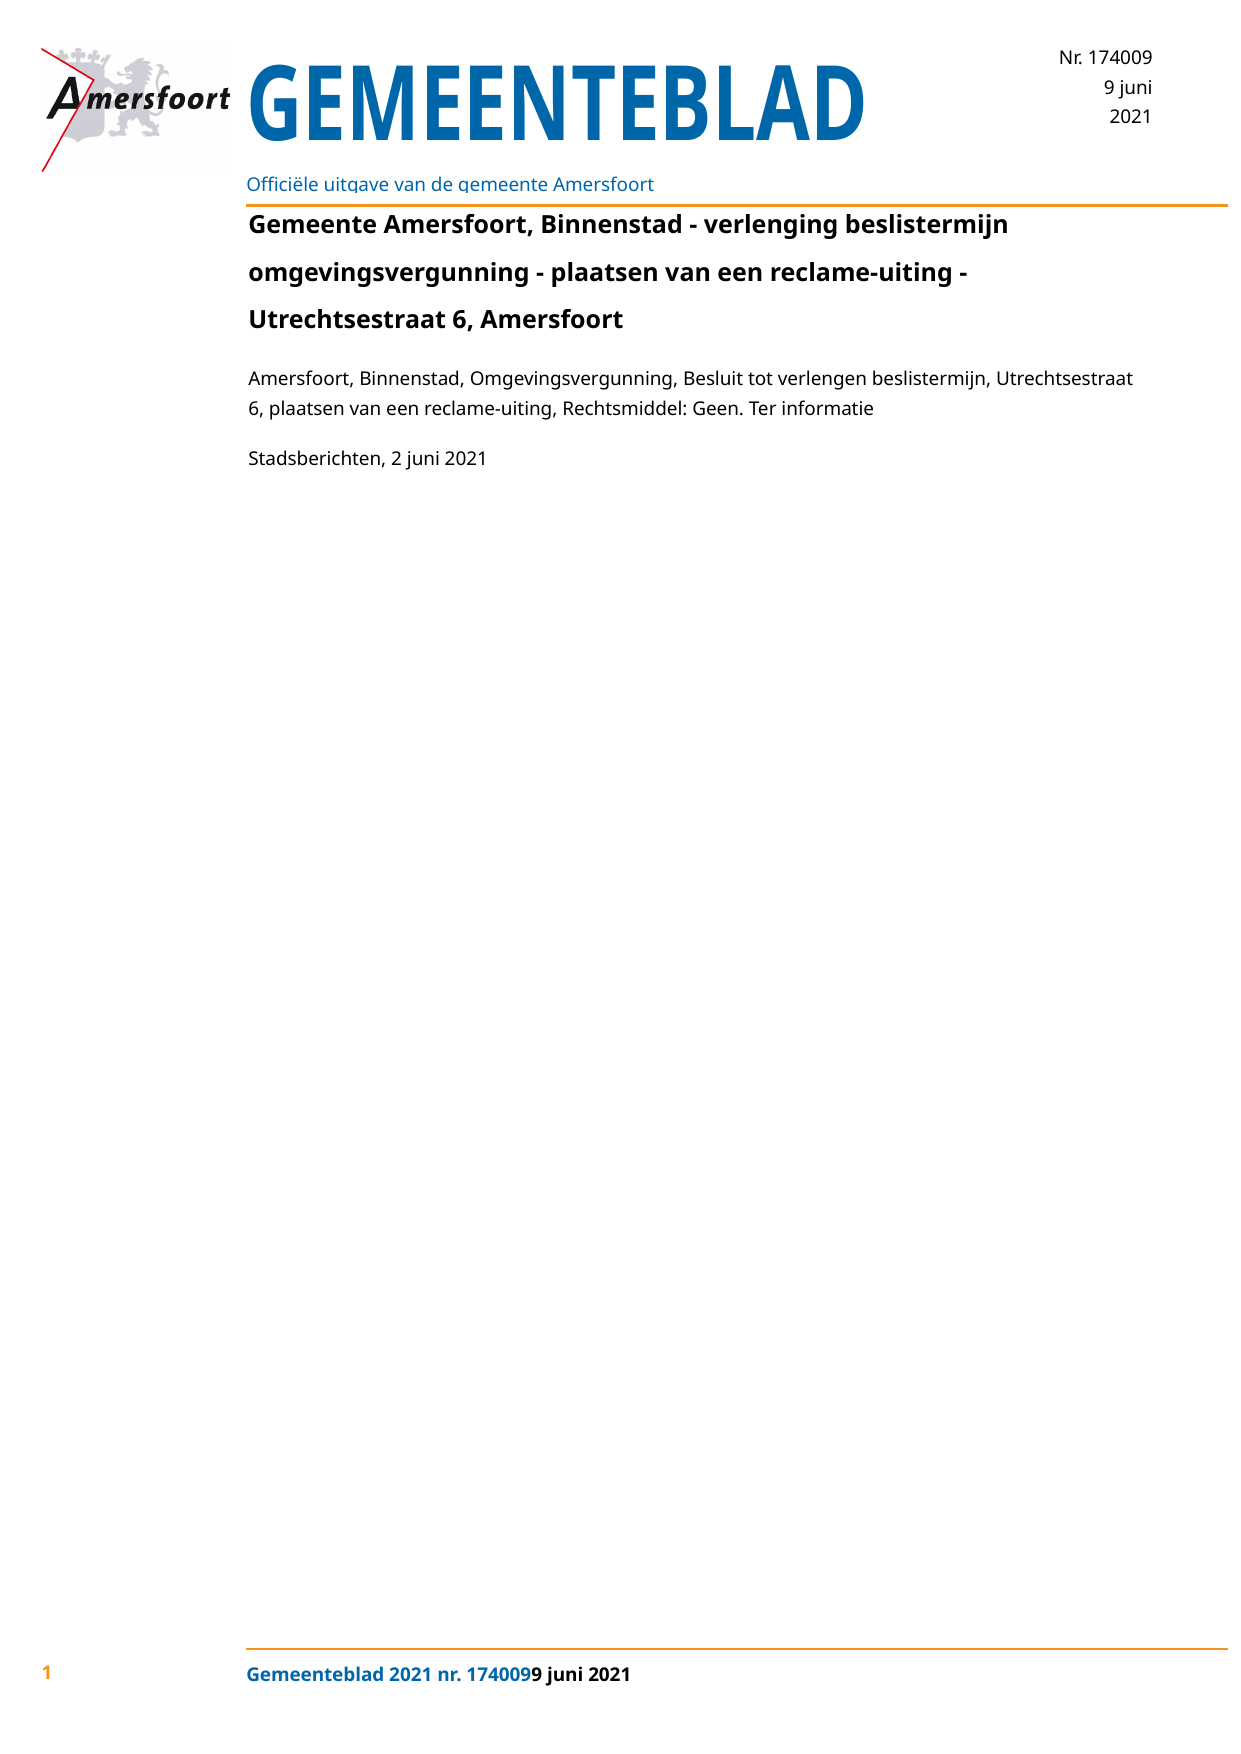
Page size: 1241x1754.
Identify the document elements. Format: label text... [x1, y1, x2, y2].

text Gemeente Amersfoort, Binnenstad - verlenging beslistermijn omgevingsvergunning - plaatsen van een reclame-uiting - Utrechtsestraat 6, Amersfoort [248, 207, 1152, 336]
text Stadsberichten, 2 juni 2021 [248, 446, 1152, 471]
text Amersfoort, Binnenstad, Omgevingsvergunning, Besluit tot verlengen beslistermijn, Utrechtsestraat 6, plaatsen van een reclame-uiting, Rechtsmiddel: Geen. Ter informatie [248, 366, 1152, 421]
picture [41, 47, 231, 172]
